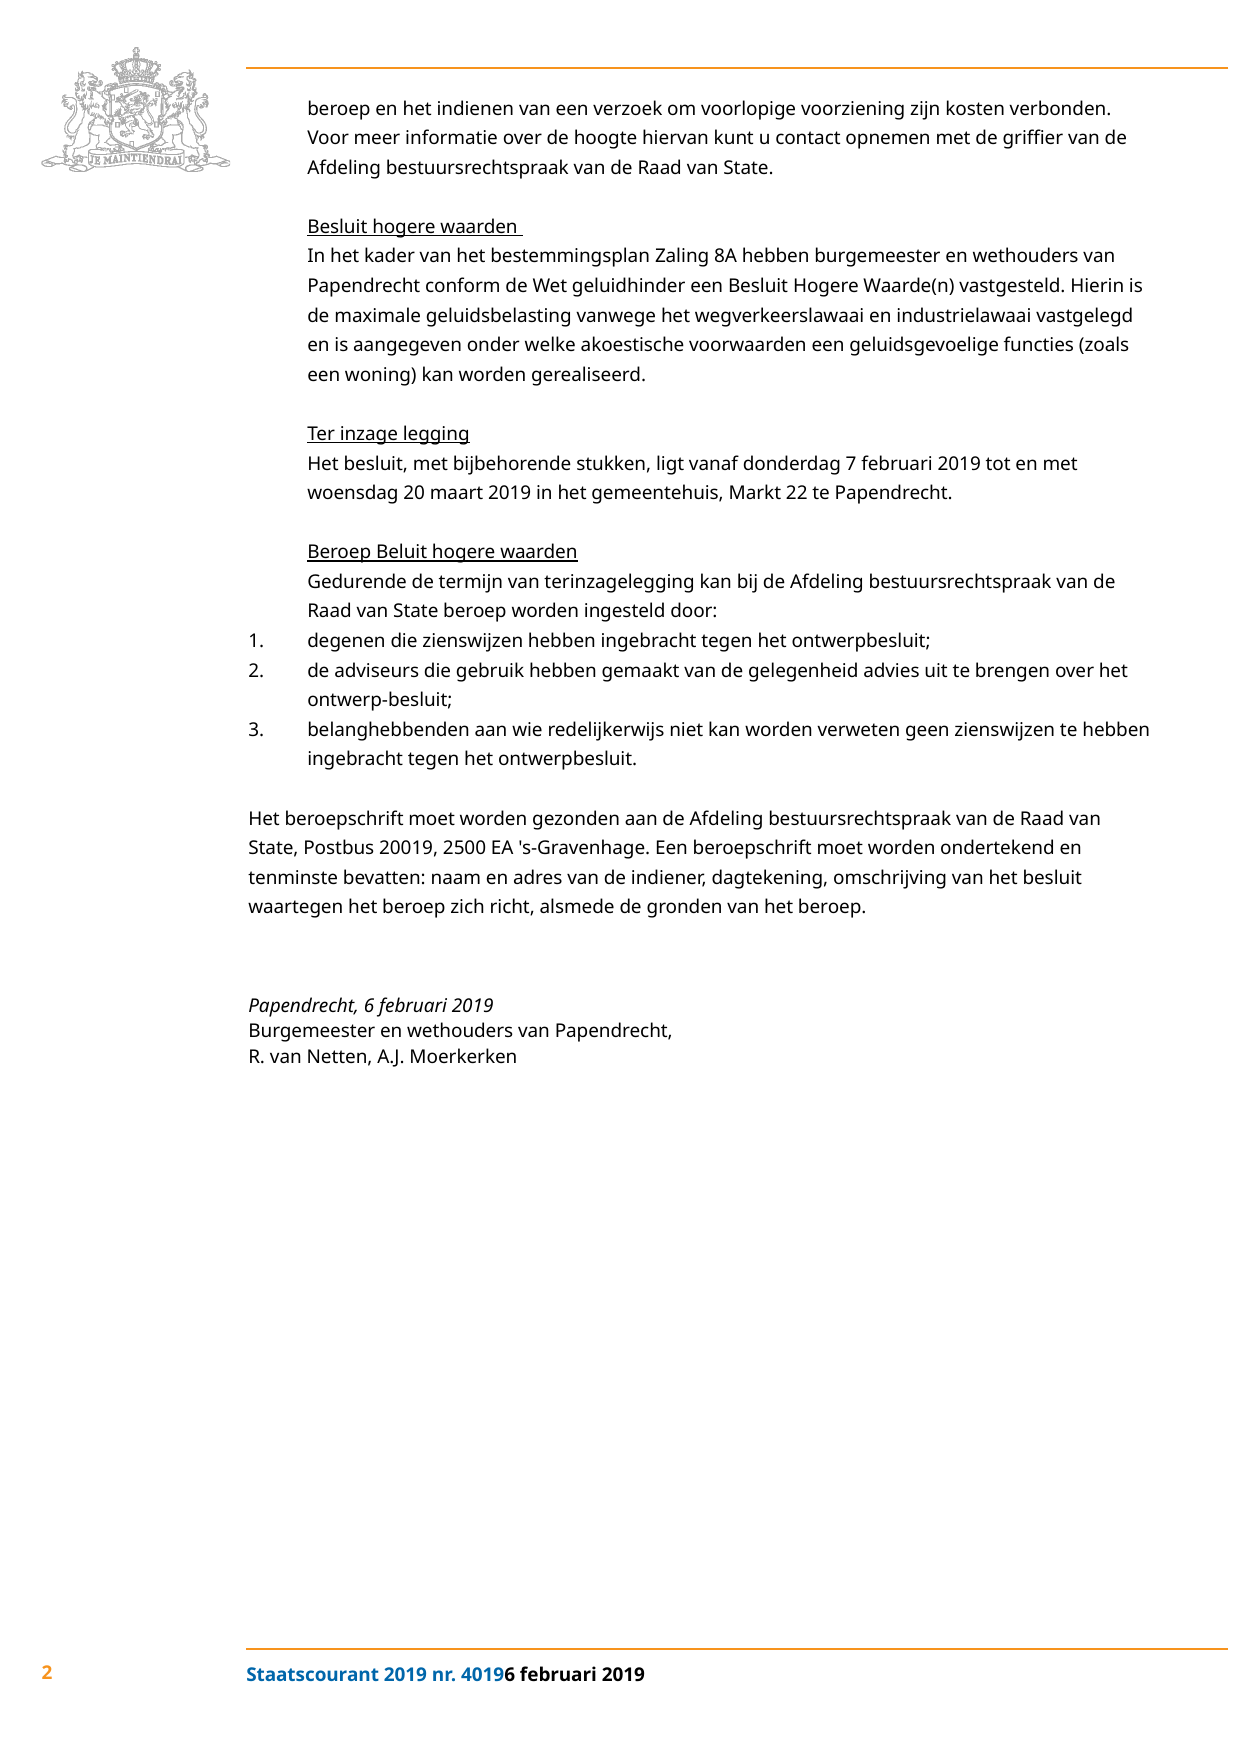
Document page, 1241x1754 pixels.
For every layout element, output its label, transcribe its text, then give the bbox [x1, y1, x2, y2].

list de adviseurs die gebruik hebben gemaakt van de gelegenheid advies uit te brengen over het ontwerp-besluit; [248, 657, 1152, 712]
text Burgemeester en wethouders van Papendrecht, [248, 1017, 1152, 1043]
list Ter inzage legging [248, 420, 1152, 446]
text Papendrecht, 6 februari 2019 [248, 992, 1152, 1017]
list beroep en het indienen van een verzoek om voorlopige voorziening zijn kosten verbonden. Voor meer informatie over de hoogte hiervan kunt u contact opnemen met de griffier van de Afdeling bestuursrechtspraak van de Raad van State. [248, 95, 1152, 180]
list belanghebbenden aan wie redelijkerwijs niet kan worden verweten geen zienswijzen te hebben ingebracht tegen het ontwerpbesluit. [248, 716, 1152, 771]
list Het besluit, met bijbehorende stukken, ligt vanaf donderdag 7 februari 2019 tot en met woensdag 20 maart 2019 in het gemeentehuis, Markt 22 te Papendrecht. [248, 450, 1152, 505]
list Gedurende de termijn van terinzagelegging kan bij de Afdeling bestuursrechtspraak van de Raad van State beroep worden ingesteld door: [248, 568, 1152, 623]
list In het kader van het bestemmingsplan Zaling 8A hebben burgemeester en wethouders van Papendrecht conform de Wet geluidhinder een Besluit Hogere Waarde(n) vastgesteld. Hierin is de maximale geluidsbelasting vanwege het wegverkeerslawaai en industrielawaai vastgelegd en is aangegeven onder welke akoestische voorwaarden een geluidsgevoelige functies (zoals een woning) kan worden gerealiseerd. [248, 243, 1152, 387]
text R. van Netten, A.J. Moerkerken [248, 1043, 1152, 1069]
picture [41, 47, 231, 172]
text Het beroepschrift moet worden gezonden aan de Afdeling bestuursrechtspraak van de Raad van State, Postbus 20019, 2500 EA 's-Gravenhage. Een beroepschrift moet worden ondertekend en tenminste bevatten: naam en adres van de indiener, dagtekening, omschrijving van het besluit waartegen het beroep zich richt, alsmede de gronden van het beroep. [248, 805, 1152, 919]
list degenen die zienswijzen hebben ingebracht tegen het ontwerpbesluit; [248, 627, 1152, 653]
list Beroep Beluit hogere waarden [248, 538, 1152, 564]
list Besluit hogere waarden [248, 213, 1152, 239]
